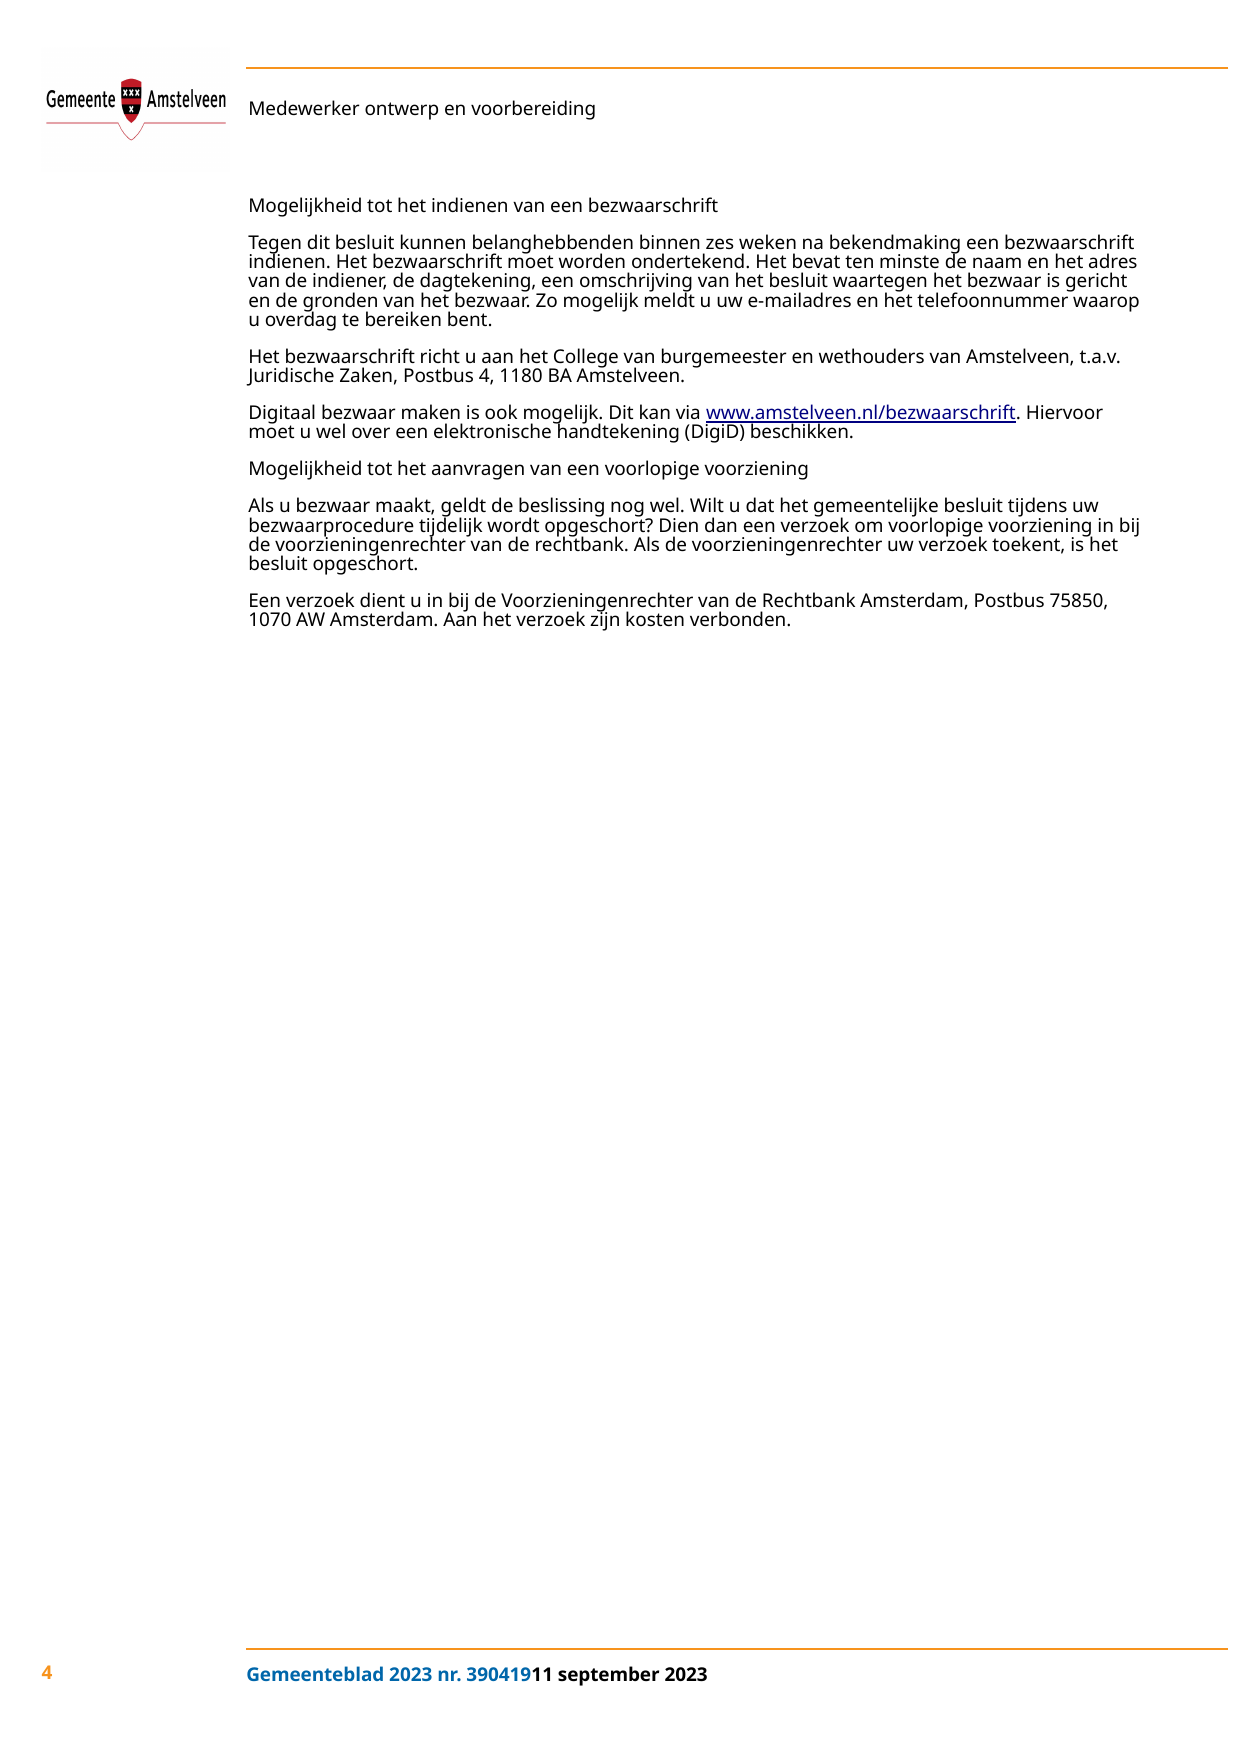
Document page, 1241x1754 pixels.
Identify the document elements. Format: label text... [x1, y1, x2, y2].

text Als u bezwaar maakt, geldt de beslissing nog wel. Wilt u dat het gemeentelijke besluit tijdens uw bezwaarprocedure tijdelijk wordt opgeschort? Dien dan een verzoek om voorlopige voorziening in bij de voorzieningenrechter van de rechtbank. Als de voorzieningenrechter uw verzoek toekent, is het besluit opgeschort. [248, 497, 1152, 574]
text Het bezwaarschrift richt u aan het College van burgemeester en wethouders van Amstelveen, t.a.v. Juridische Zaken, Postbus 4, 1180 BA Amstelveen. [248, 348, 1152, 386]
text Digitaal bezwaar maken is ook mogelijk. Dit kan via www.amstelveen.nl/bezwaarschrift. Hiervoor moet u wel over een elektronische handtekening (DigiD) beschikken. [248, 404, 1152, 443]
text Een verzoek dient u in bij de Voorzieningenrechter van de Rechtbank Amsterdam, Postbus 75850, 1070 AW Amsterdam. Aan het verzoek zijn kosten verbonden. [248, 592, 1152, 631]
text Tegen dit besluit kunnen belanghebbenden binnen zes weken na bekendmaking een bezwaarschrift indienen. Het bezwaarschrift moet worden ondertekend. Het bevat ten minste de naam en het adres van de indiener, de dagtekening, een omschrijving van het besluit waartegen het bezwaar is gericht en de gronden van het bezwaar. Zo mogelijk meldt u uw e-mailadres en het telefoonnummer waarop u overdag te bereiken bent. [248, 234, 1152, 330]
text Medewerker ontwerp en voorbereiding [248, 95, 1152, 121]
picture [41, 47, 231, 172]
text Mogelijkheid tot het aanvragen van een voorlopige voorziening [248, 460, 1152, 480]
text Mogelijkheid tot het indienen van een bezwaarschrift [248, 197, 1152, 216]
